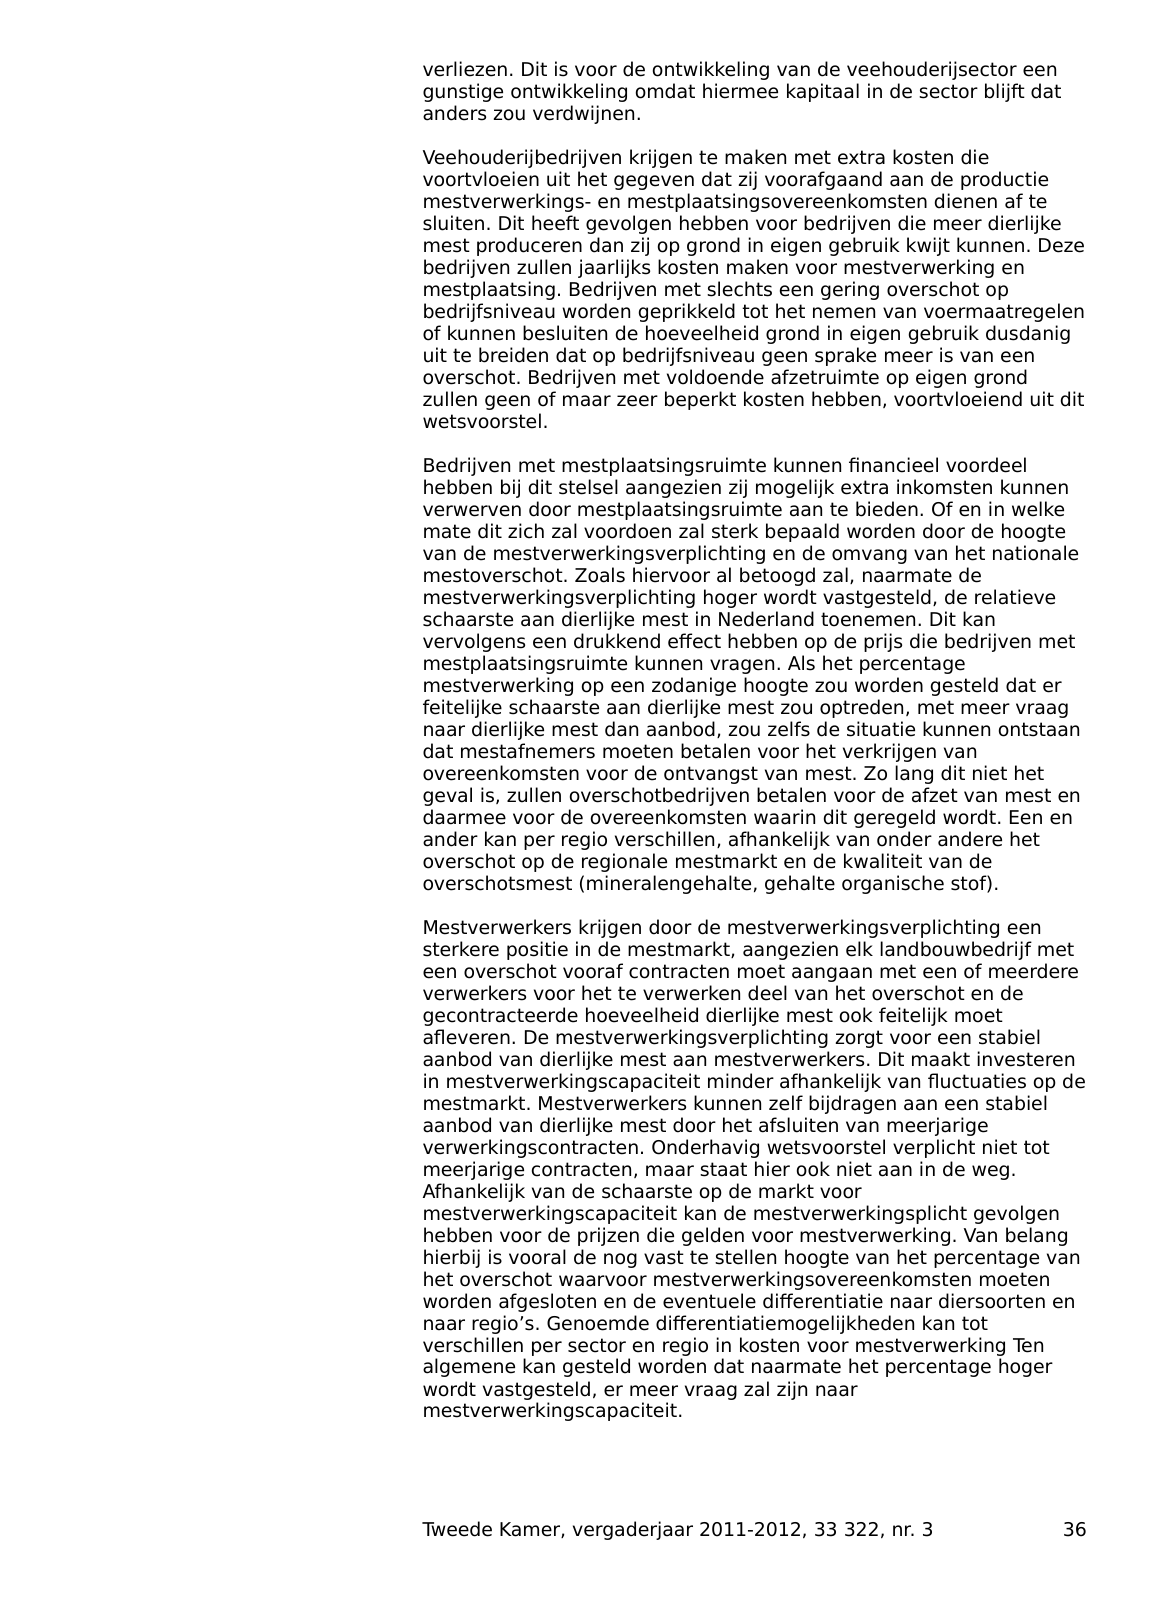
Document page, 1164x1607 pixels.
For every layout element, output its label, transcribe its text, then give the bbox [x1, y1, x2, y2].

text Veehouderijbedrijven krijgen te maken met extra kosten die voortvloeien uit het gegeven dat zij voorafgaand aan de productie mestverwerkings- en mestplaatsingsovereenkomsten dienen af te sluiten. Dit heeft gevolgen hebben voor bedrijven die meer dierlijke mest produceren dan zij op grond in eigen gebruik kwijt kunnen. Deze bedrijven zullen jaarlijks kosten maken voor mestverwerking en mestplaatsing. Bedrijven met slechts een gering overschot op bedrijfsniveau worden geprikkeld tot het nemen van voermaatregelen of kunnen besluiten de hoeveelheid grond in eigen gebruik dusdanig uit te breiden dat op bedrijfsniveau geen sprake meer is van een overschot. Bedrijven met voldoende afzetruimte op eigen grond zullen geen of maar zeer beperkt kosten hebben, voortvloeiend uit dit wetsvoorstel. [422, 147, 1087, 433]
text verliezen. Dit is voor de ontwikkeling van de veehouderijsector een gunstige ontwikkeling omdat hiermee kapitaal in de sector blijft dat anders zou verdwijnen. [422, 59, 1087, 125]
text Bedrijven met mestplaatsingsruimte kunnen financieel voordeel hebben bij dit stelsel aangezien zij mogelijk extra inkomsten kunnen verwerven door mestplaatsingsruimte aan te bieden. Of en in welke mate dit zich zal voordoen zal sterk bepaald worden door de hoogte van de mestverwerkingsverplichting en de omvang van het nationale mestoverschot. Zoals hiervoor al betoogd zal, naarmate de mestverwerkingsverplichting hoger wordt vastgesteld, de relatieve schaarste aan dierlijke mest in Nederland toenemen. Dit kan vervolgens een drukkend effect hebben op de prijs die bedrijven met mestplaatsingsruimte kunnen vragen. Als het percentage mestverwerking op een zodanige hoogte zou worden gesteld dat er feitelijke schaarste aan dierlijke mest zou optreden, met meer vraag naar dierlijke mest dan aanbod, zou zelfs de situatie kunnen ontstaan dat mestafnemers moeten betalen voor het verkrijgen van overeenkomsten voor de ontvangst van mest. Zo lang dit niet het geval is, zullen overschotbedrijven betalen voor de afzet van mest en daarmee voor de overeenkomsten waarin dit geregeld wordt. Een en ander kan per regio verschillen, afhankelijk van onder andere het overschot op de regionale mestmarkt en de kwaliteit van de overschotsmest (mineralengehalte, gehalte organische stof). [422, 455, 1087, 895]
text Mestverwerkers krijgen door de mestverwerkingsverplichting een sterkere positie in de mestmarkt, aangezien elk landbouwbedrijf met een overschot vooraf contracten moet aangaan met een of meerdere verwerkers voor het te verwerken deel van het overschot en de gecontracteerde hoeveelheid dierlijke mest ook feitelijk moet afleveren. De mestverwerkingsverplichting zorgt voor een stabiel aanbod van dierlijke mest aan mestverwerkers. Dit maakt investeren in mestverwerkingscapaciteit minder afhankelijk van fluctuaties op de mestmarkt. Mestverwerkers kunnen zelf bijdragen aan een stabiel aanbod van dierlijke mest door het afsluiten van meerjarige verwerkingscontracten. Onderhavig wetsvoorstel verplicht niet tot meerjarige contracten, maar staat hier ook niet aan in de weg. Afhankelijk van de schaarste op de markt voor mestverwerkingscapaciteit kan de mestverwerkingsplicht gevolgen hebben voor de prijzen die gelden voor mestverwerking. Van belang hierbij is vooral de nog vast te stellen hoogte van het percentage van het overschot waarvoor mestverwerkingsovereenkomsten moeten worden afgesloten en de eventuele differentiatie naar diersoorten en naar regio’s. Genoemde differentiatiemogelijkheden kan tot verschillen per sector en regio in kosten voor mestverwerking Ten algemene kan gesteld worden dat naarmate het percentage hoger wordt vastgesteld, er meer vraag zal zijn naar mestverwerkingscapaciteit. [422, 917, 1087, 1422]
